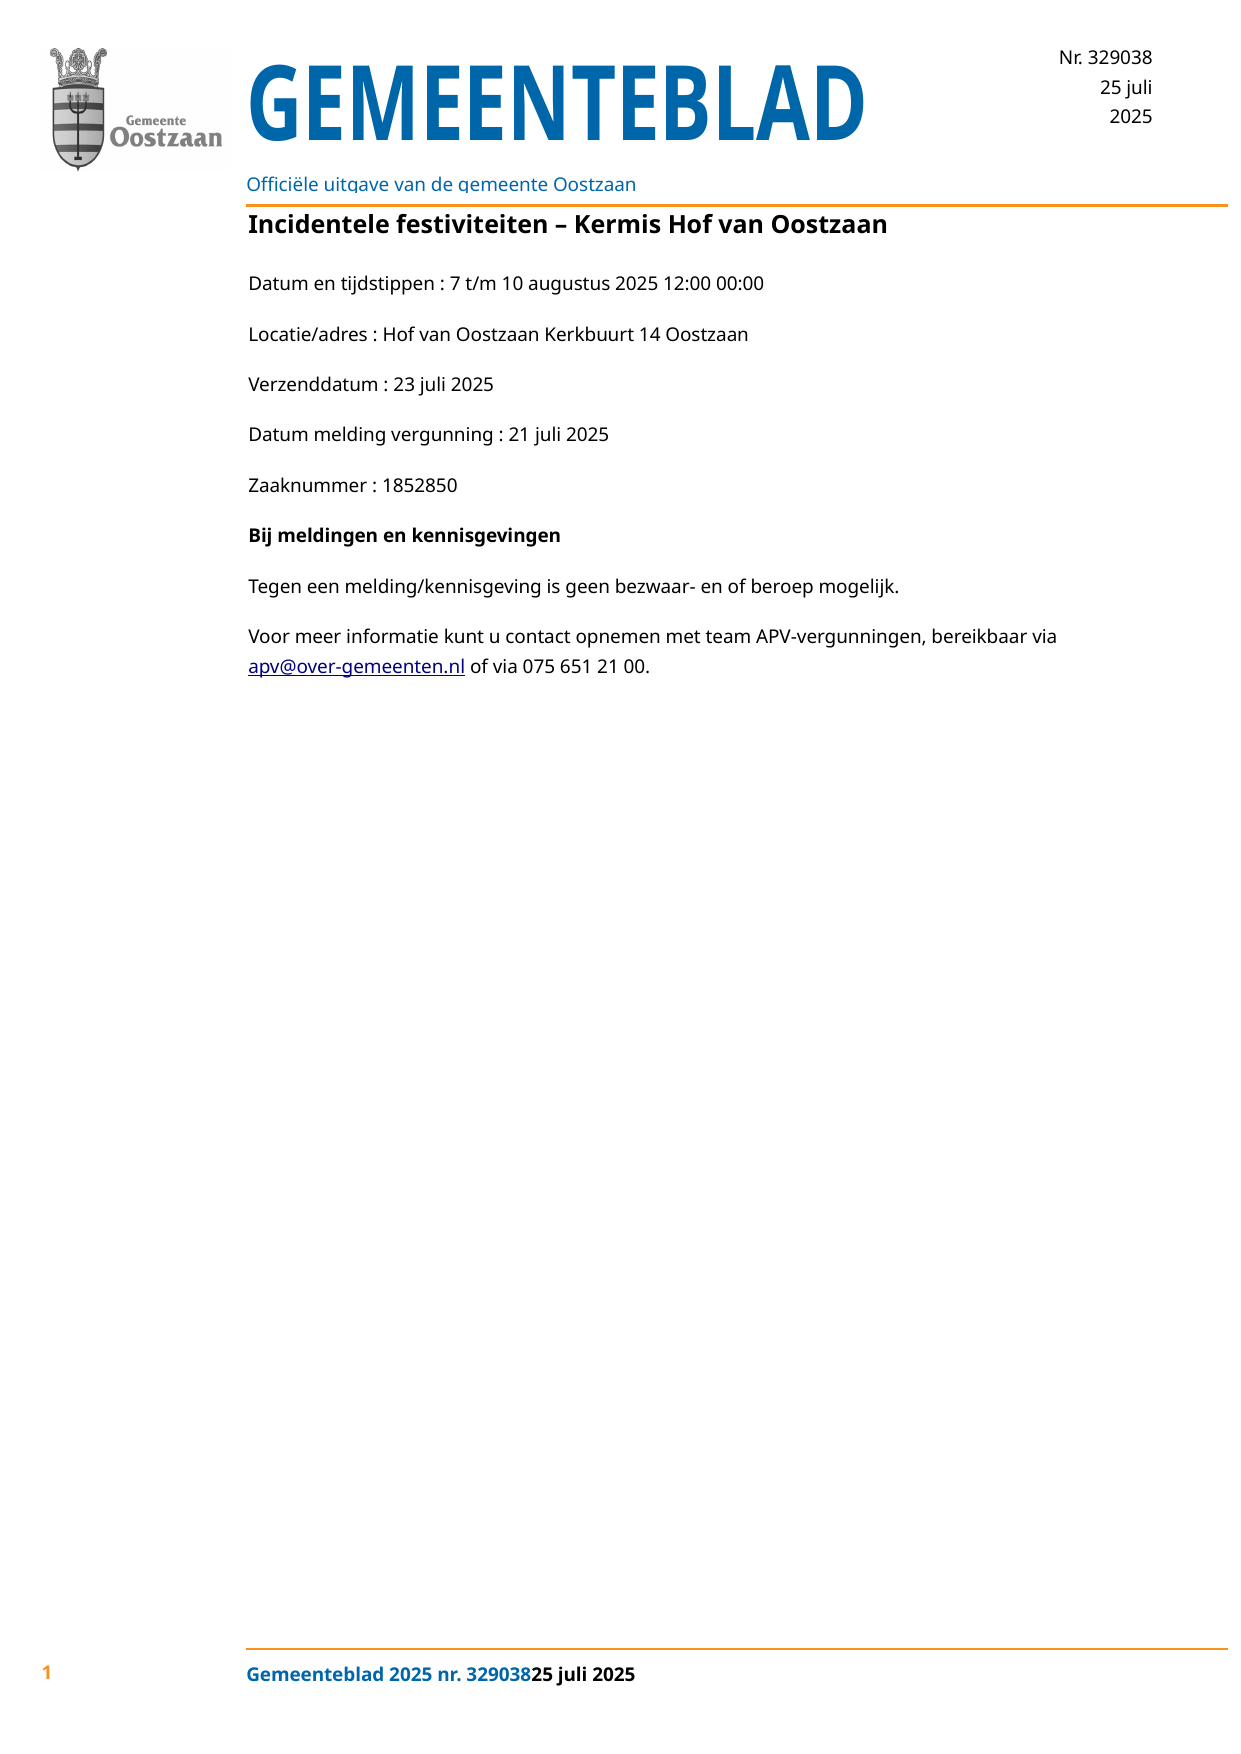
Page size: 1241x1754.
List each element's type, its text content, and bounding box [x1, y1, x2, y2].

text Locatie/adres : Hof van Oostzaan Kerkbuurt 14 Oostzaan [248, 321, 1152, 346]
text Voor meer informatie kunt u contact opnemen met team APV-vergunningen, bereikbaar via apv@over-gemeenten.nl of via 075 651 21 00. [248, 623, 1152, 678]
text Tegen een melding/kennisgeving is geen bezwaar- en of beroep mogelijk. [248, 573, 1152, 598]
picture [41, 47, 231, 172]
text Verzenddatum : 23 juli 2025 [248, 371, 1152, 397]
text Incidentele festiviteiten – Kermis Hof van Oostzaan [248, 207, 1152, 241]
text Zaaknummer : 1852850 [248, 472, 1152, 498]
text Datum melding vergunning : 21 juli 2025 [248, 422, 1152, 447]
text Datum en tijdstippen : 7 t/m 10 augustus 2025 12:00 00:00 [248, 270, 1152, 296]
text Bij meldingen en kennisgevingen [248, 522, 1152, 548]
